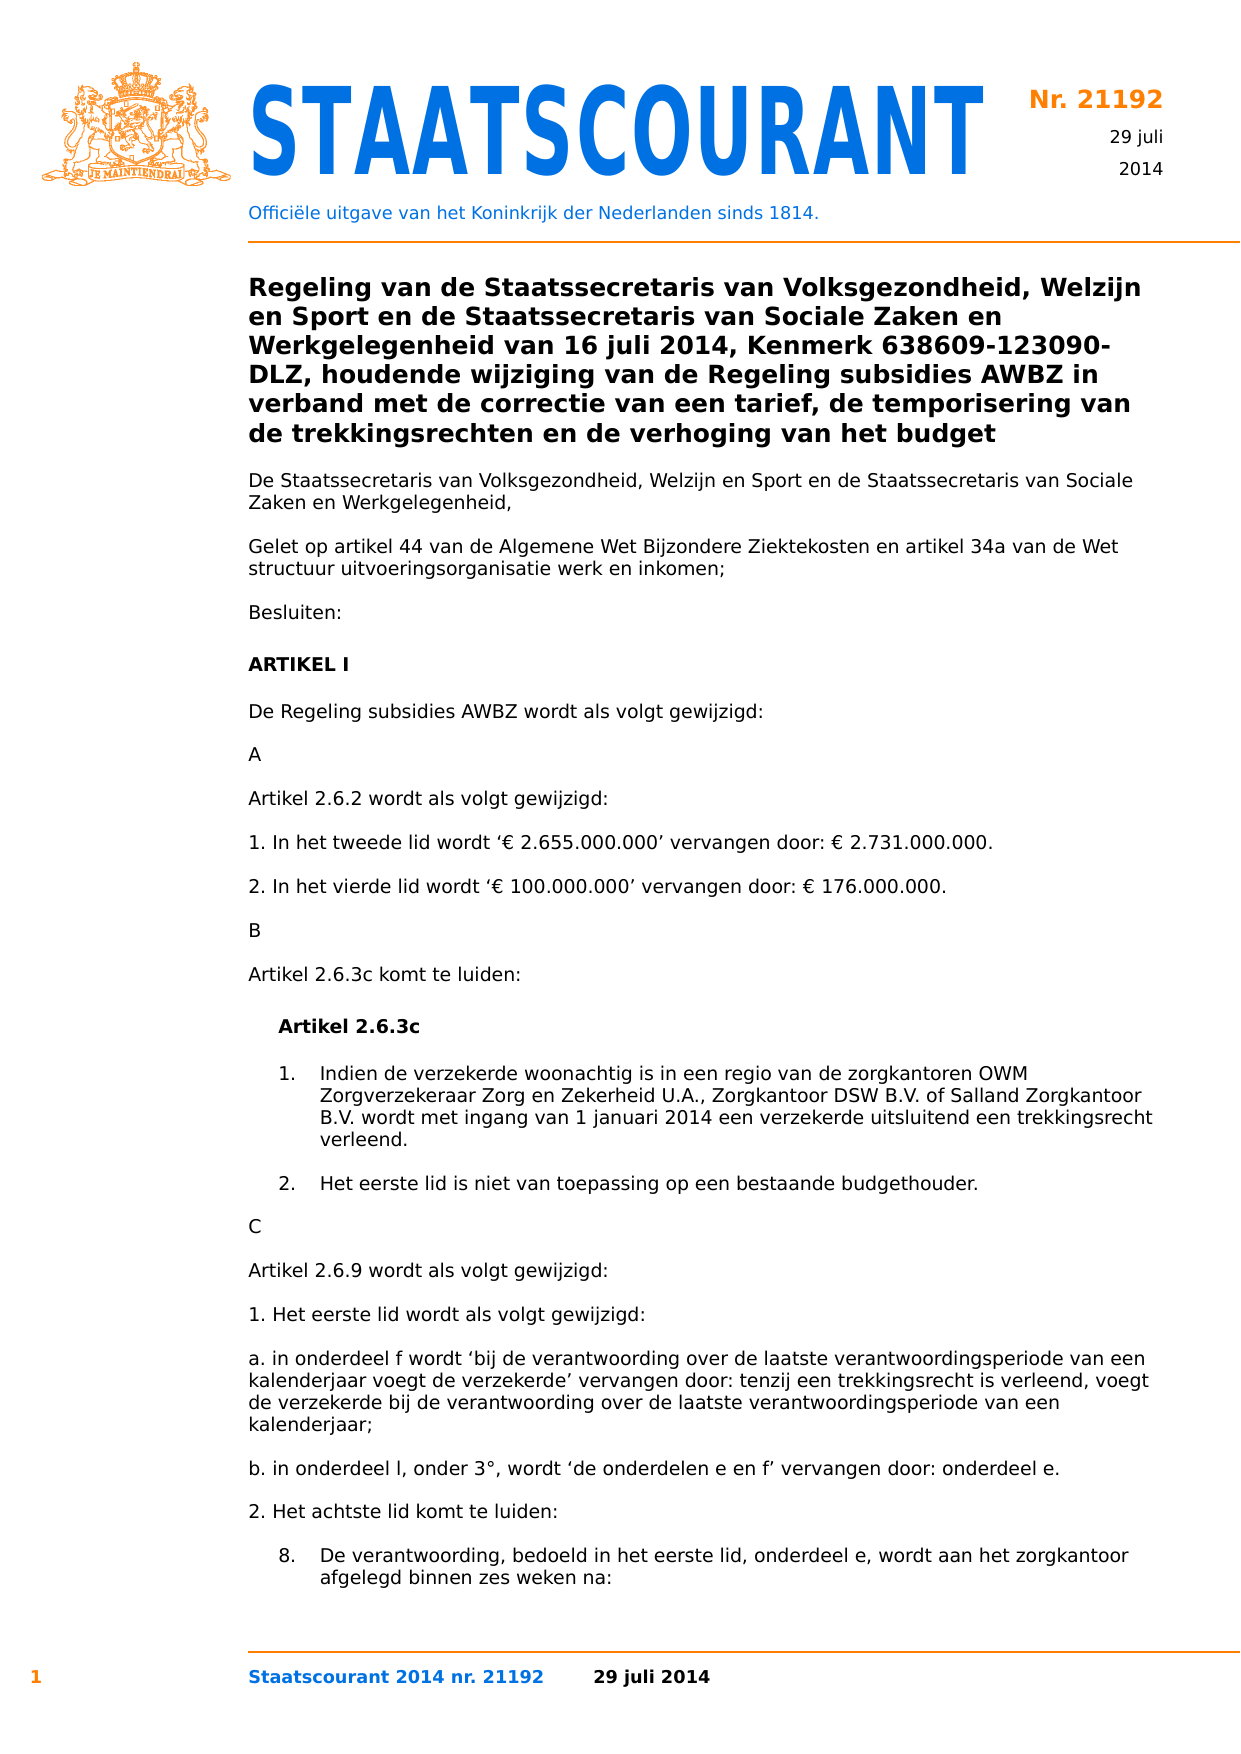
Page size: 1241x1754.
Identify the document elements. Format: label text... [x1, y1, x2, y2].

text a. in onderdeel f wordt ‘bij de verantwoording over de laatste verantwoordingsperiode van een kalenderjaar voegt de verzekerde’ vervangen door: tenzij een trekkingsrecht is verleend, voegt de verzekerde bij de verantwoording over de laatste verantwoordingsperiode van een kalenderjaar; [248, 1348, 1163, 1436]
table_header STAATSCOURANT [248, 62, 998, 203]
text Artikel 2.6.3c komt te luiden: [248, 964, 1163, 986]
text De Staatssecretaris van Volksgezondheid, Welzijn en Sport en de Staatssecretaris van Sociale Zaken en Werkgelegenheid, [248, 470, 1163, 514]
text B [248, 920, 1163, 942]
text 1. In het tweede lid wordt ‘€ 2.655.000.000’ vervangen door: € 2.731.000.000. [248, 832, 1163, 854]
text Besluiten: [248, 602, 1163, 623]
text 1. Het eerste lid wordt als volgt gewijzigd: [248, 1304, 1163, 1326]
picture [41, 62, 231, 186]
table_header [25, 62, 248, 241]
text Gelet op artikel 44 van de Algemene Wet Bijzondere Ziektekosten en artikel 34a van de Wet structuur uitvoeringsorganisatie werk en inkomen; [248, 536, 1163, 580]
text A [248, 744, 1163, 766]
text Artikel 2.6.9 wordt als volgt gewijzigd: [248, 1260, 1163, 1282]
table_cell 2014 [998, 153, 1240, 203]
subtitle Artikel 2.6.3c [278, 1016, 1163, 1038]
subtitle ARTIKEL I [248, 653, 1163, 676]
text 2. In het vierde lid wordt ‘€ 100.000.000’ vervangen door: € 176.000.000. [248, 876, 1163, 898]
text De Regeling subsidies AWBZ wordt als volgt gewijzigd: [248, 701, 1163, 722]
table_cell 29 juli [998, 121, 1240, 153]
text C [248, 1216, 1163, 1238]
text Artikel 2.6.2 wordt als volgt gewijzigd: [248, 788, 1163, 810]
text 2. Het achtste lid komt te luiden: [248, 1501, 1163, 1523]
table_cell Officiële uitgave van het Koninkrijk der Nederlanden sinds 1814. [248, 203, 1240, 241]
text 8. De verantwoording, bedoeld in het eerste lid, onderdeel e, wordt aan het zorgkantoor afgelegd binnen zes weken na: [278, 1545, 1163, 1589]
text 1. Indien de verzekerde woonachtig is in een regio van de zorgkantoren OWM Zorgverzekeraar Zorg en Zekerheid U.A., Zorgkantoor DSW B.V. of Salland Zorgkantoor B.V. wordt met ingang van 1 januari 2014 een verzekerde uitsluitend een trekkingsrecht verleend. [278, 1063, 1163, 1151]
subtitle Regeling van de Staatssecretaris van Volksgezondheid, Welzijn en Sport en de Staatssecretaris van Sociale Zaken en Werkgelegenheid van 16 juli 2014, Kenmerk 638609-123090-DLZ, houdende wijziging van de Regeling subsidies AWBZ in verband met de correctie van een tarief, de temporisering van de trekkingsrechten en de verhoging van het budget [248, 273, 1163, 448]
text 2. Het eerste lid is niet van toepassing op een bestaande budgethouder. [278, 1172, 1163, 1194]
table_header Nr. 21192 [998, 62, 1240, 121]
text b. in onderdeel l, onder 3°, wordt ‘de onderdelen e en f’ vervangen door: onderdeel e. [248, 1458, 1163, 1479]
